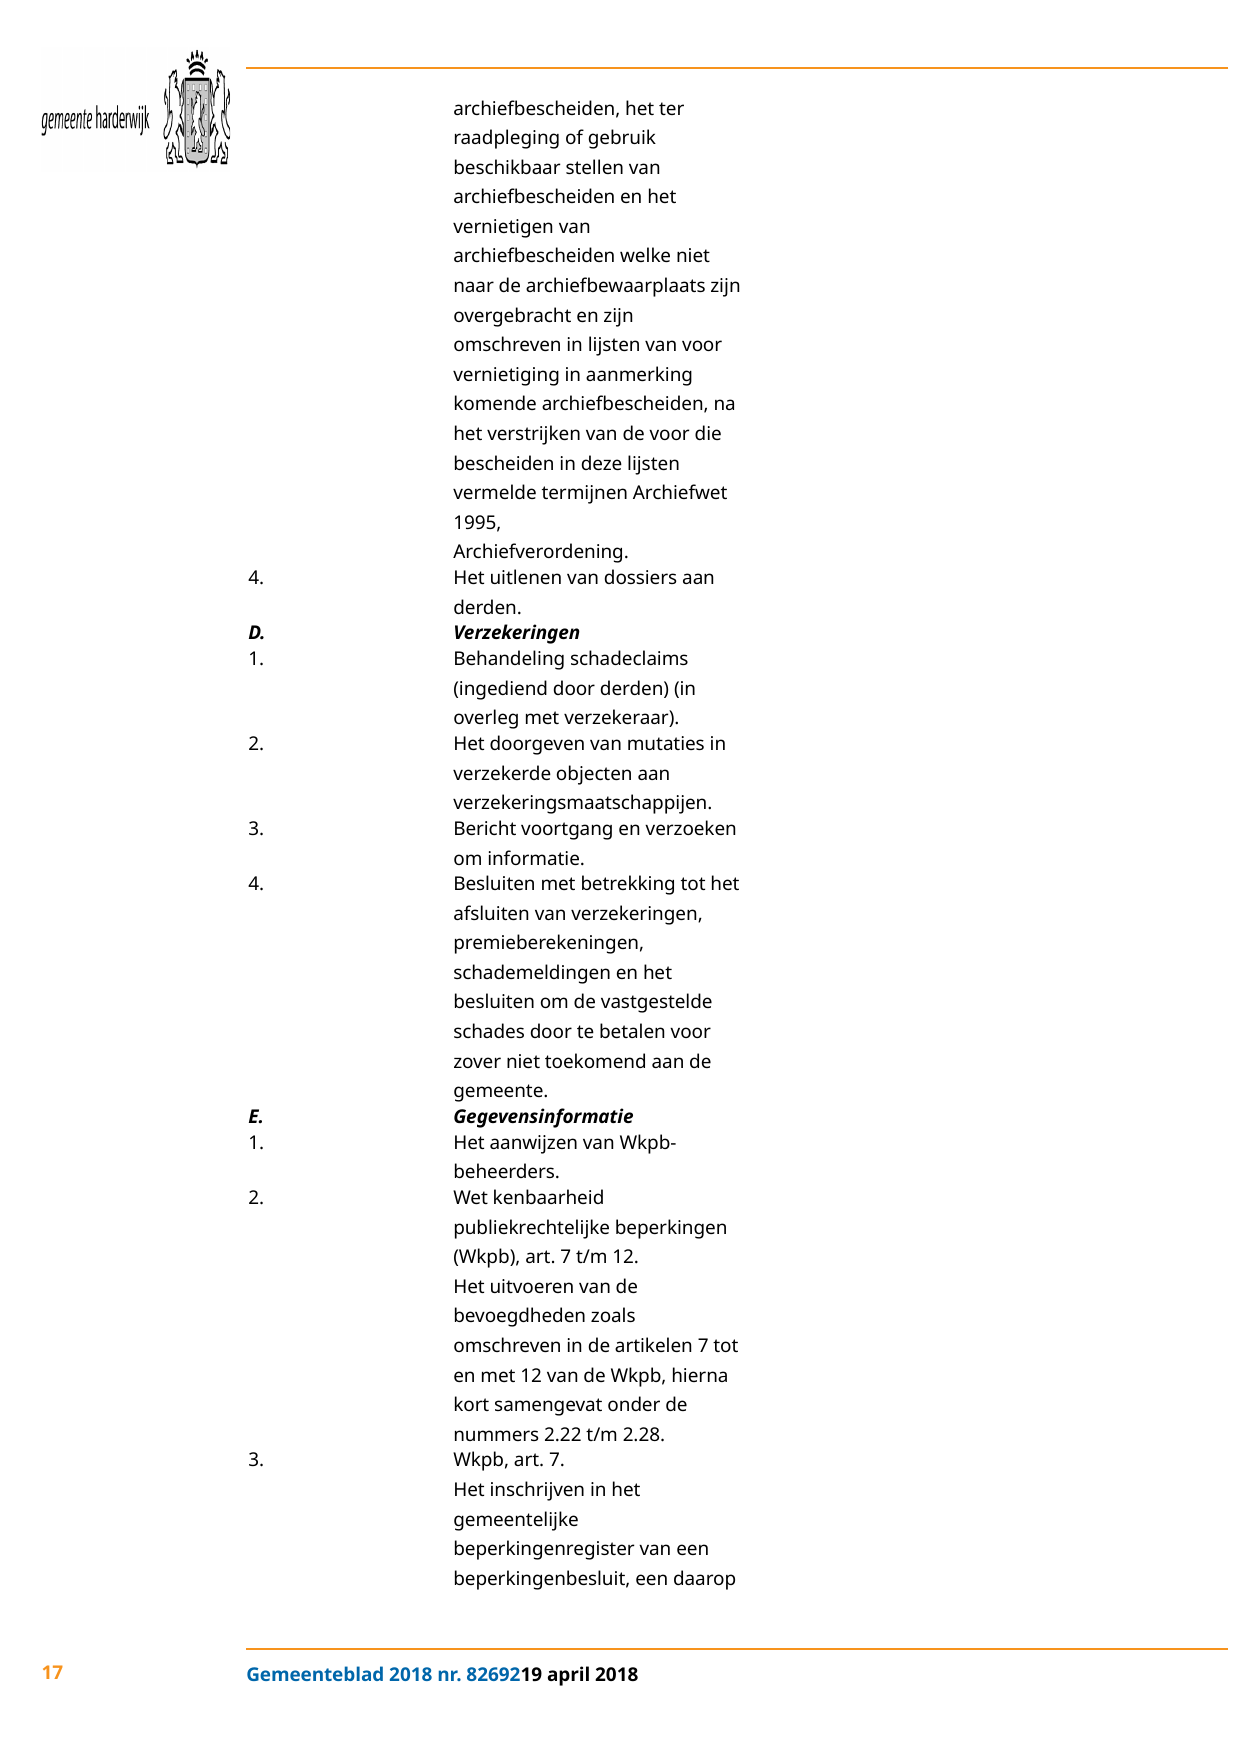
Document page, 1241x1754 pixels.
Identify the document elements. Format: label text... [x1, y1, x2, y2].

table_cell archiefbescheiden, het ter raadpleging of gebruik beschikbaar stellen van archiefbescheiden en het vernietigen van archiefbescheiden welke niet naar de archiefbewaarplaats zijn overgebracht en zijn omschreven in lijsten van voor vernietiging in aanmerking komende archiefbescheiden, na het verstrijken van de voor die bescheiden in deze lijsten vermelde termijnen Archiefwet 1995, Archiefverordening. [453, 95, 741, 564]
table_cell Het uitlenen van dossiers aan derden. [453, 564, 741, 619]
table_cell 1. [248, 645, 453, 730]
table_cell Het aanwijzen van Wkpb-beheerders. [453, 1129, 741, 1184]
table_cell [741, 1447, 1015, 1591]
table_cell [741, 870, 1015, 1103]
table_cell [741, 1184, 1015, 1447]
table_cell [741, 1129, 1015, 1184]
table_cell Verzekeringen [453, 620, 741, 645]
table_cell 4. [248, 564, 453, 619]
table_cell Bericht voortgang en verzoeken om informatie. [453, 815, 741, 870]
table_cell [741, 815, 1015, 870]
table_cell 2. [248, 1184, 453, 1447]
table_cell [741, 730, 1015, 815]
table_cell Besluiten met betrekking tot het afsluiten van verzekeringen, premieberekeningen, schademeldingen en het besluiten om de vastgestelde schades door te betalen voor zover niet toekomend aan de gemeente. [453, 870, 741, 1103]
table_cell [741, 564, 1015, 619]
table_cell 1. [248, 1129, 453, 1184]
table_cell Het doorgeven van mutaties in verzekerde objecten aan verzekeringsmaatschappijen. [453, 730, 741, 815]
table_cell Wkpb, art. 7. Het inschrijven in het gemeentelijke beperkingenregister van een beperkingenbesluit, een daarop [453, 1447, 741, 1591]
table_cell 2. [248, 730, 453, 815]
table_cell 4. [248, 870, 453, 1103]
table_cell E. [248, 1103, 453, 1129]
table_cell [741, 645, 1015, 730]
table_cell [741, 1103, 1015, 1129]
table_cell 3. [248, 815, 453, 870]
table_cell Behandeling schadeclaims (ingediend door derden) (in overleg met verzekeraar). [453, 645, 741, 730]
table_cell [248, 95, 453, 564]
table_cell 3. [248, 1447, 453, 1591]
table_cell Gegevensinformatie [453, 1103, 741, 1129]
picture [41, 47, 231, 172]
table_cell [741, 620, 1015, 645]
table_cell [741, 95, 1015, 564]
table_cell Wet kenbaarheid publiekrechtelijke beperkingen (Wkpb), art. 7 t/m 12. Het uitvoeren van de bevoegdheden zoals omschreven in de artikelen 7 tot en met 12 van de Wkpb, hierna kort samengevat onder de nummers 2.22 t/m 2.28. [453, 1184, 741, 1447]
table_cell D. [248, 620, 453, 645]
